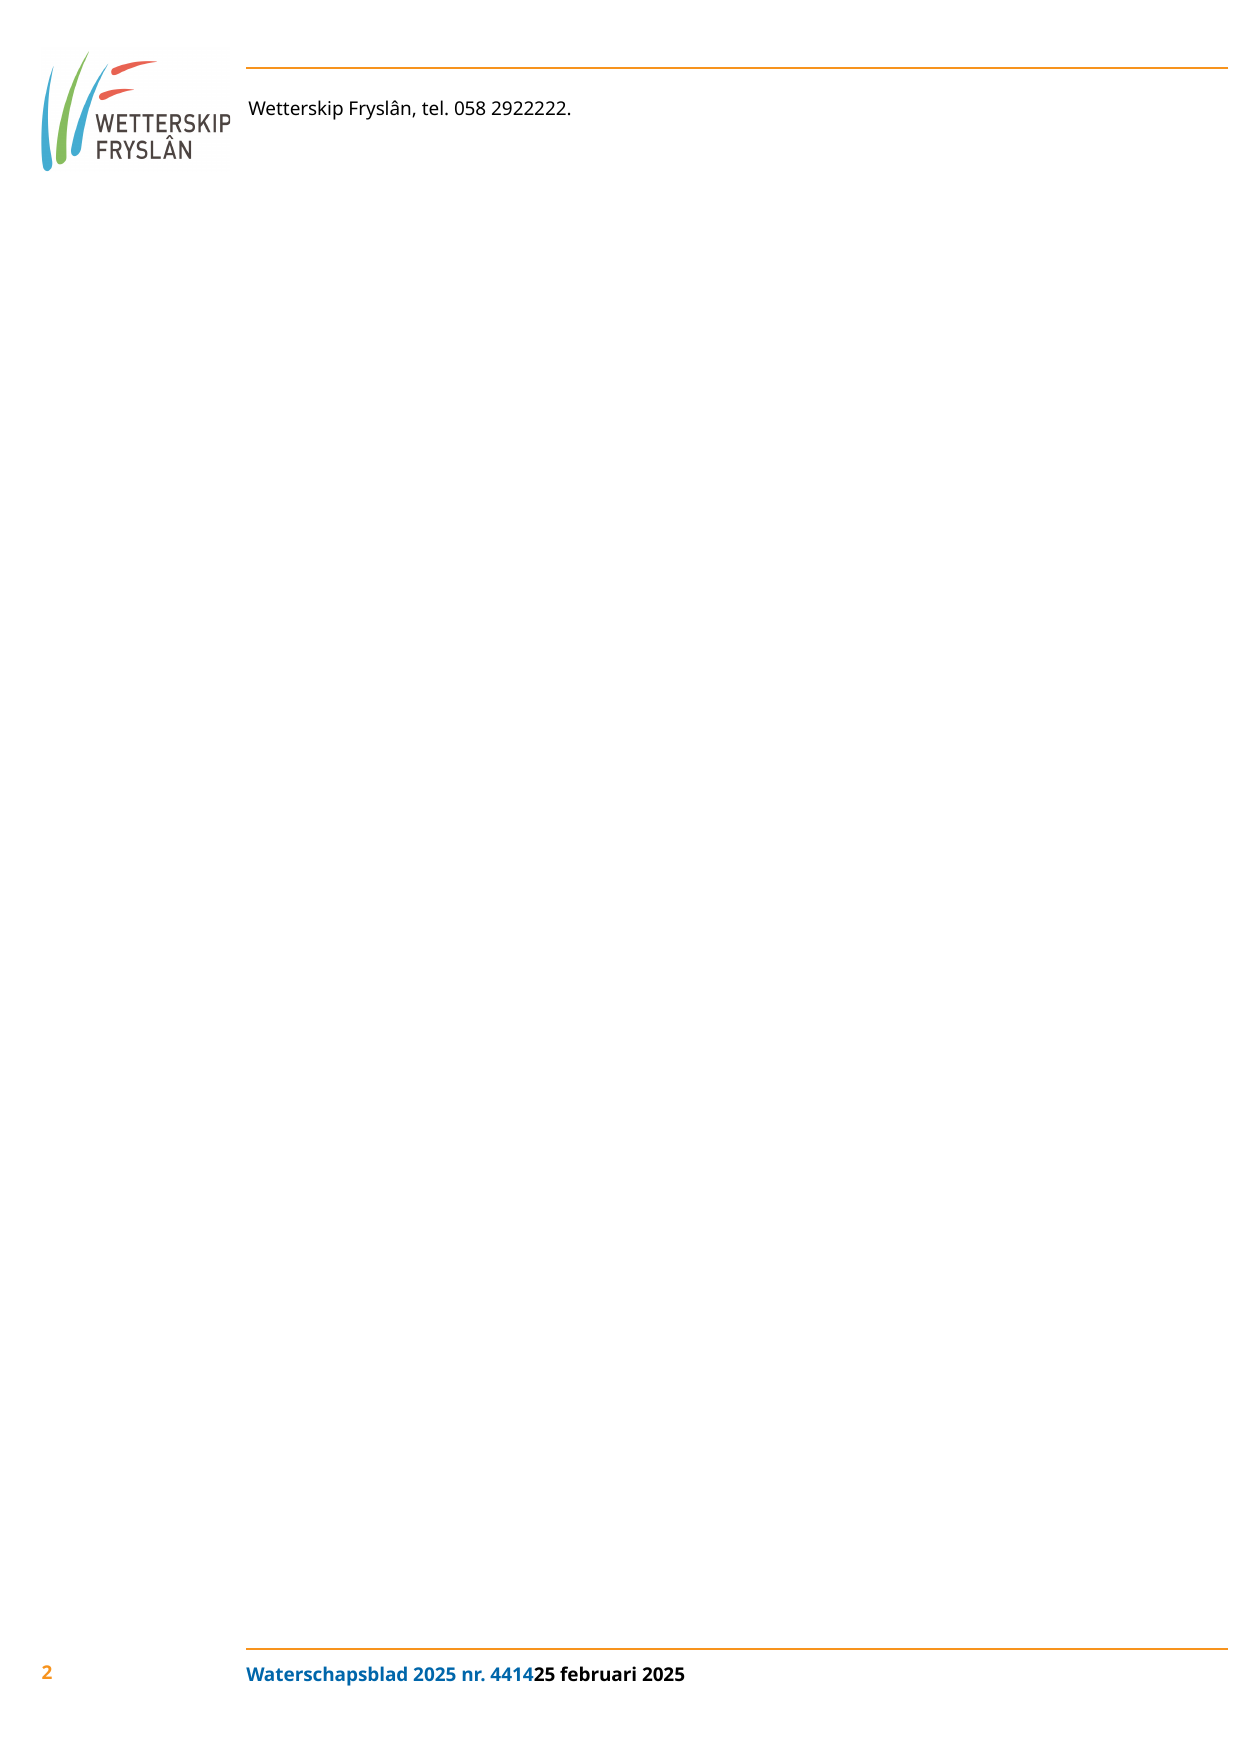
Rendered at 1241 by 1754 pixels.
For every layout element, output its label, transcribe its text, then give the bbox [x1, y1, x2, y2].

picture [41, 47, 231, 172]
text Wetterskip Fryslân, tel. 058 2922222. [248, 95, 1152, 121]
